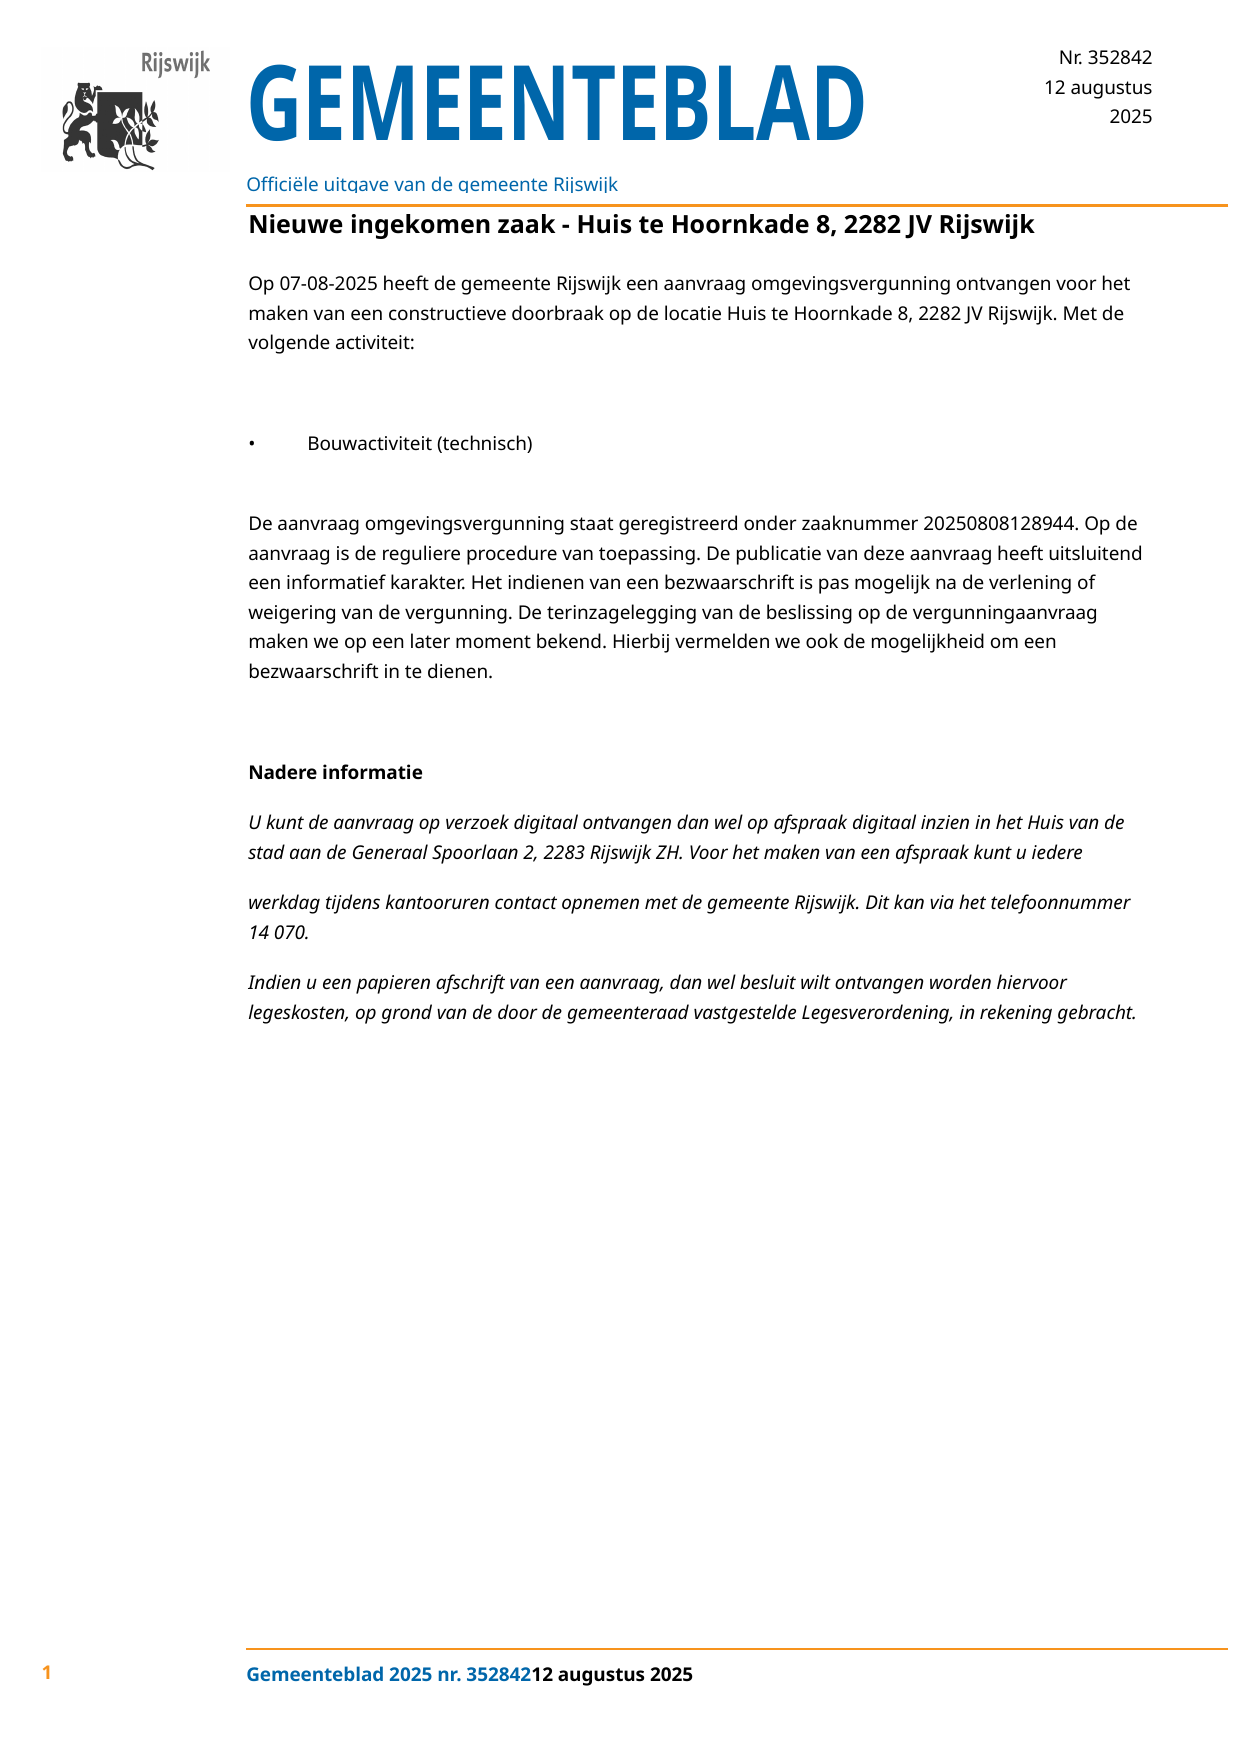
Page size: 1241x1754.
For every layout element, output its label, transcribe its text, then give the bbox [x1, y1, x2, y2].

text U kunt de aanvraag op verzoek digitaal ontvangen dan wel op afspraak digitaal inzien in het Huis van de stad aan de Generaal Spoorlaan 2, 2283 Rijswijk ZH. Voor het maken van een afspraak kunt u iedere [248, 809, 1152, 865]
list Bouwactiviteit (technisch) [248, 430, 1152, 456]
picture [41, 47, 231, 172]
text werkdag tijdens kantooruren contact opnemen met de gemeente Rijswijk. Dit kan via het telefoonnummer 14 070. [248, 889, 1152, 945]
text De aanvraag omgevingsvergunning staat geregistreerd onder zaaknummer 20250808128944. Op de aanvraag is de reguliere procedure van toepassing. De publicatie van deze aanvraag heeft uitsluitend een informatief karakter. Het indienen van een bezwaarschrift is pas mogelijk na de verlening of weigering van de vergunning. De terinzagelegging van de beslissing op de vergunningaanvraag maken we op een later moment bekend. Hierbij vermelden we ook de mogelijkheid om een bezwaarschrift in te dienen. [248, 510, 1152, 684]
text Op 07-08-2025 heeft de gemeente Rijswijk een aanvraag omgevingsvergunning ontvangen voor het maken van een constructieve doorbraak op de locatie Huis te Hoornkade 8, 2282 JV Rijswijk. Met de volgende activiteit: [248, 270, 1152, 355]
text Indien u een papieren afschrift van een aanvraag, dan wel besluit wilt ontvangen worden hiervoor legeskosten, op grond van de door de gemeenteraad vastgestelde Legesverordening, in rekening gebracht. [248, 969, 1152, 1025]
text Nadere informatie [248, 759, 1152, 785]
text Nieuwe ingekomen zaak - Huis te Hoornkade 8, 2282 JV Rijswijk [248, 207, 1152, 241]
